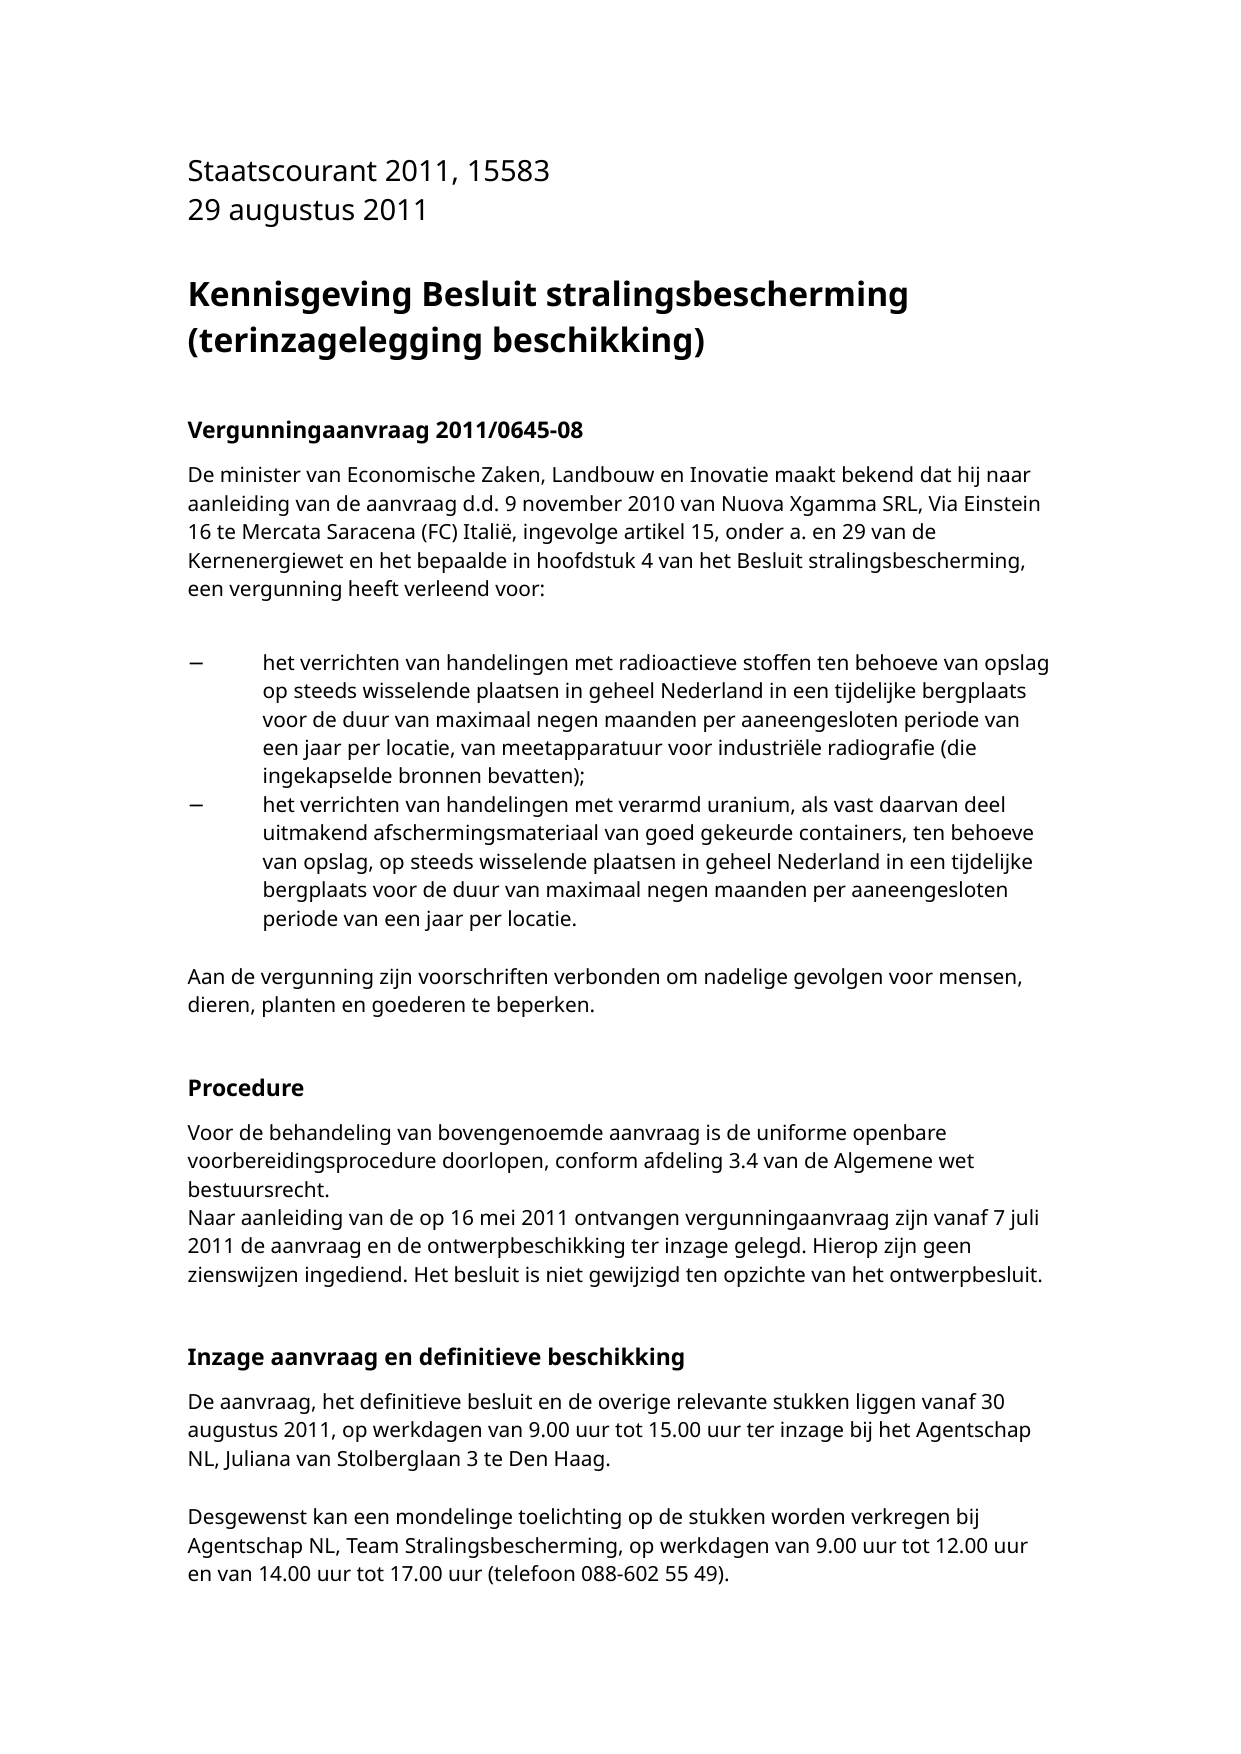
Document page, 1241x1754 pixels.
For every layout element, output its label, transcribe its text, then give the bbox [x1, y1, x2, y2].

text Staatscourant 2011, 15583 [187, 150, 1053, 190]
list het verrichten van handelingen met radioactieve stoffen ten behoeve van opslag op steeds wisselende plaatsen in geheel Nederland in een tijdelijke bergplaats voor de duur van maximaal negen maanden per aaneengesloten periode van een jaar per locatie, van meetapparatuur voor industriële radiografie (die ingekapselde bronnen bevatten); [187, 648, 1053, 790]
subtitle Vergunningaanvraag 2011/0645-08 [187, 414, 1053, 446]
list het verrichten van handelingen met verarmd uranium, als vast daarvan deel uitmakend afschermingsmateriaal van goed gekeurde containers, ten behoeve van opslag, op steeds wisselende plaatsen in geheel Nederland in een tijdelijke bergplaats voor de duur van maximaal negen maanden per aaneengesloten periode van een jaar per locatie. [187, 790, 1053, 932]
text Voor de behandeling van bovengenoemde aanvraag is de uniforme openbare voorbereidingsprocedure doorlopen, conform afdeling 3.4 van de Algemene wet bestuursrecht. [187, 1118, 1053, 1203]
text Desgewenst kan een mondelinge toelichting op de stukken worden verkregen bij Agentschap NL, Team Stralingsbescherming, op werkdagen van 9.00 uur tot 12.00 uur en van 14.00 uur tot 17.00 uur (telefoon 088-602 55 49). [187, 1502, 1053, 1588]
text De minister van Economische Zaken, Landbouw en Inovatie maakt bekend dat hij naar aanleiding van de aanvraag d.d. 9 november 2010 van Nuova Xgamma SRL, Via Einstein 16 te Mercata Saracena (FC) Italië, ingevolge artikel 15, onder a. en 29 van de Kernenergiewet en het bepaalde in hoofdstuk 4 van het Besluit stralingsbescherming, een vergunning heeft verleend voor: [187, 461, 1053, 603]
subtitle Procedure [187, 1072, 1053, 1103]
text 29 augustus 2011 [187, 190, 1053, 229]
text De aanvraag, het definitieve besluit en de overige relevante stukken liggen vanaf 30 augustus 2011, op werkdagen van 9.00 uur tot 15.00 uur ter inzage bij het Agentschap NL, Juliana van Stolberglaan 3 te Den Haag. [187, 1387, 1053, 1472]
subtitle Inzage aanvraag en definitieve beschikking [187, 1341, 1053, 1372]
text Aan de vergunning zijn voorschriften verbonden om nadelige gevolgen voor mensen, dieren, planten en goederen te beperken. [187, 962, 1053, 1019]
subtitle Kennisgeving Besluit stralingsbescherming (terinzagelegging beschikking) [187, 271, 1053, 362]
text Naar aanleiding van de op 16 mei 2011 ontvangen vergunningaanvraag zijn vanaf 7 juli 2011 de aanvraag en de ontwerpbeschikking ter inzage gelegd. Hierop zijn geen zienswijzen ingediend. Het besluit is niet gewijzigd ten opzichte van het ontwerpbesluit. [187, 1203, 1053, 1288]
